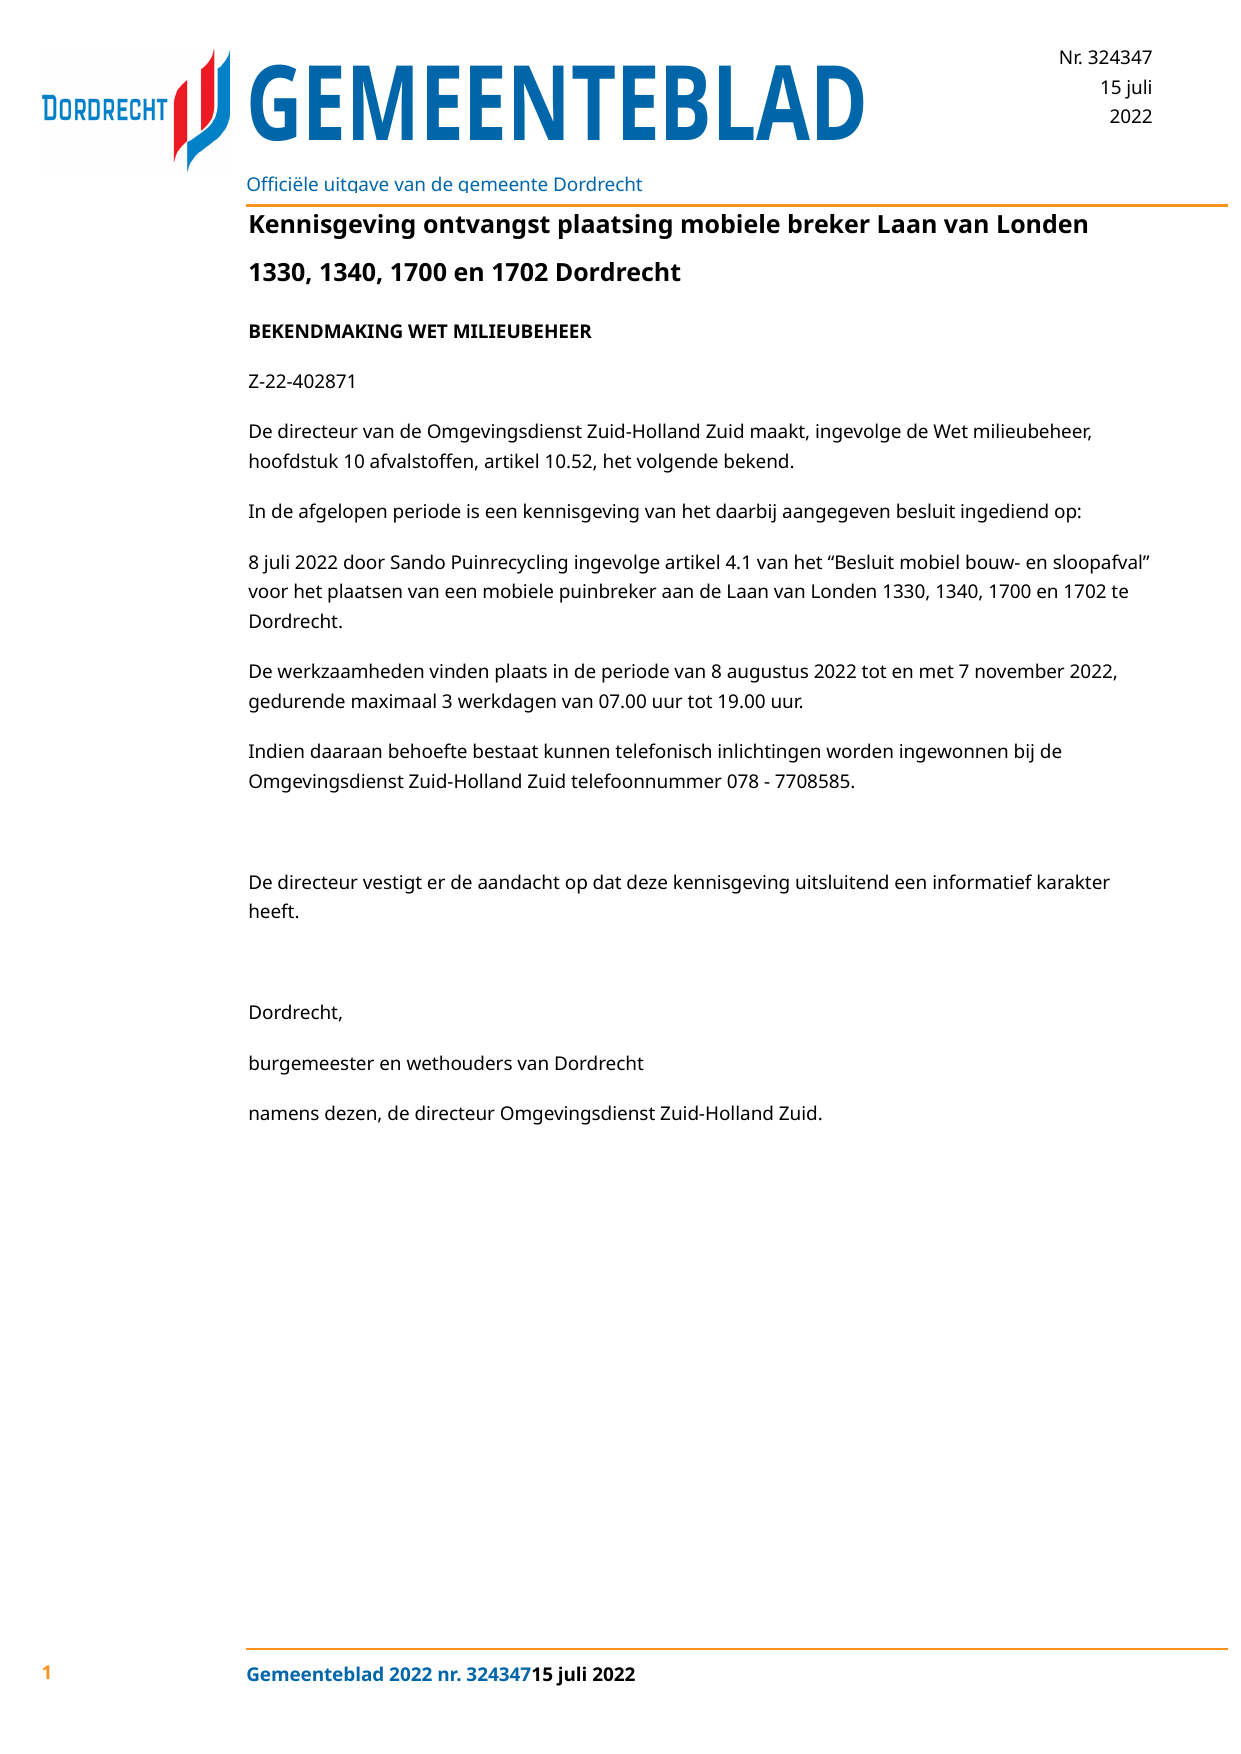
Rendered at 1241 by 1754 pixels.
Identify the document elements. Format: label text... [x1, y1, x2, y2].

text Z-22-402871 [248, 368, 1152, 394]
text BEKENDMAKING WET MILIEUBEHEER [248, 318, 1152, 344]
text De directeur van de Omgevingsdienst Zuid-Holland Zuid maakt, ingevolge de Wet milieubeheer, hoofdstuk 10 afvalstoffen, artikel 10.52, het volgende bekend. [248, 419, 1152, 474]
text In de afgelopen periode is een kennisgeving van het daarbij aangegeven besluit ingediend op: [248, 499, 1152, 524]
text Dordrecht, [248, 999, 1152, 1025]
text Indien daaraan behoefte bestaat kunnen telefonisch inlichtingen worden ingewonnen bij de Omgevingsdienst Zuid-Holland Zuid telefoonnummer 078 - 7708585. [248, 739, 1152, 794]
text namens dezen, de directeur Omgevingsdienst Zuid-Holland Zuid. [248, 1100, 1152, 1126]
text De directeur vestigt er de aandacht op dat deze kennisgeving uitsluitend een informatief karakter heeft. [248, 869, 1152, 924]
text burgemeester en wethouders van Dordrecht [248, 1050, 1152, 1076]
text 8 juli 2022 door Sando Puinrecycling ingevolge artikel 4.1 van het “Besluit mobiel bouw- en sloopafval” voor het plaatsen van een mobiele puinbreker aan de Laan van Londen 1330, 1340, 1700 en 1702 te Dordrecht. [248, 549, 1152, 634]
picture [41, 47, 231, 172]
text De werkzaamheden vinden plaats in de periode van 8 augustus 2022 tot en met 7 november 2022, gedurende maximaal 3 werkdagen van 07.00 uur tot 19.00 uur. [248, 659, 1152, 714]
text Kennisgeving ontvangst plaatsing mobiele breker Laan van Londen 1330, 1340, 1700 en 1702 Dordrecht [248, 207, 1152, 288]
